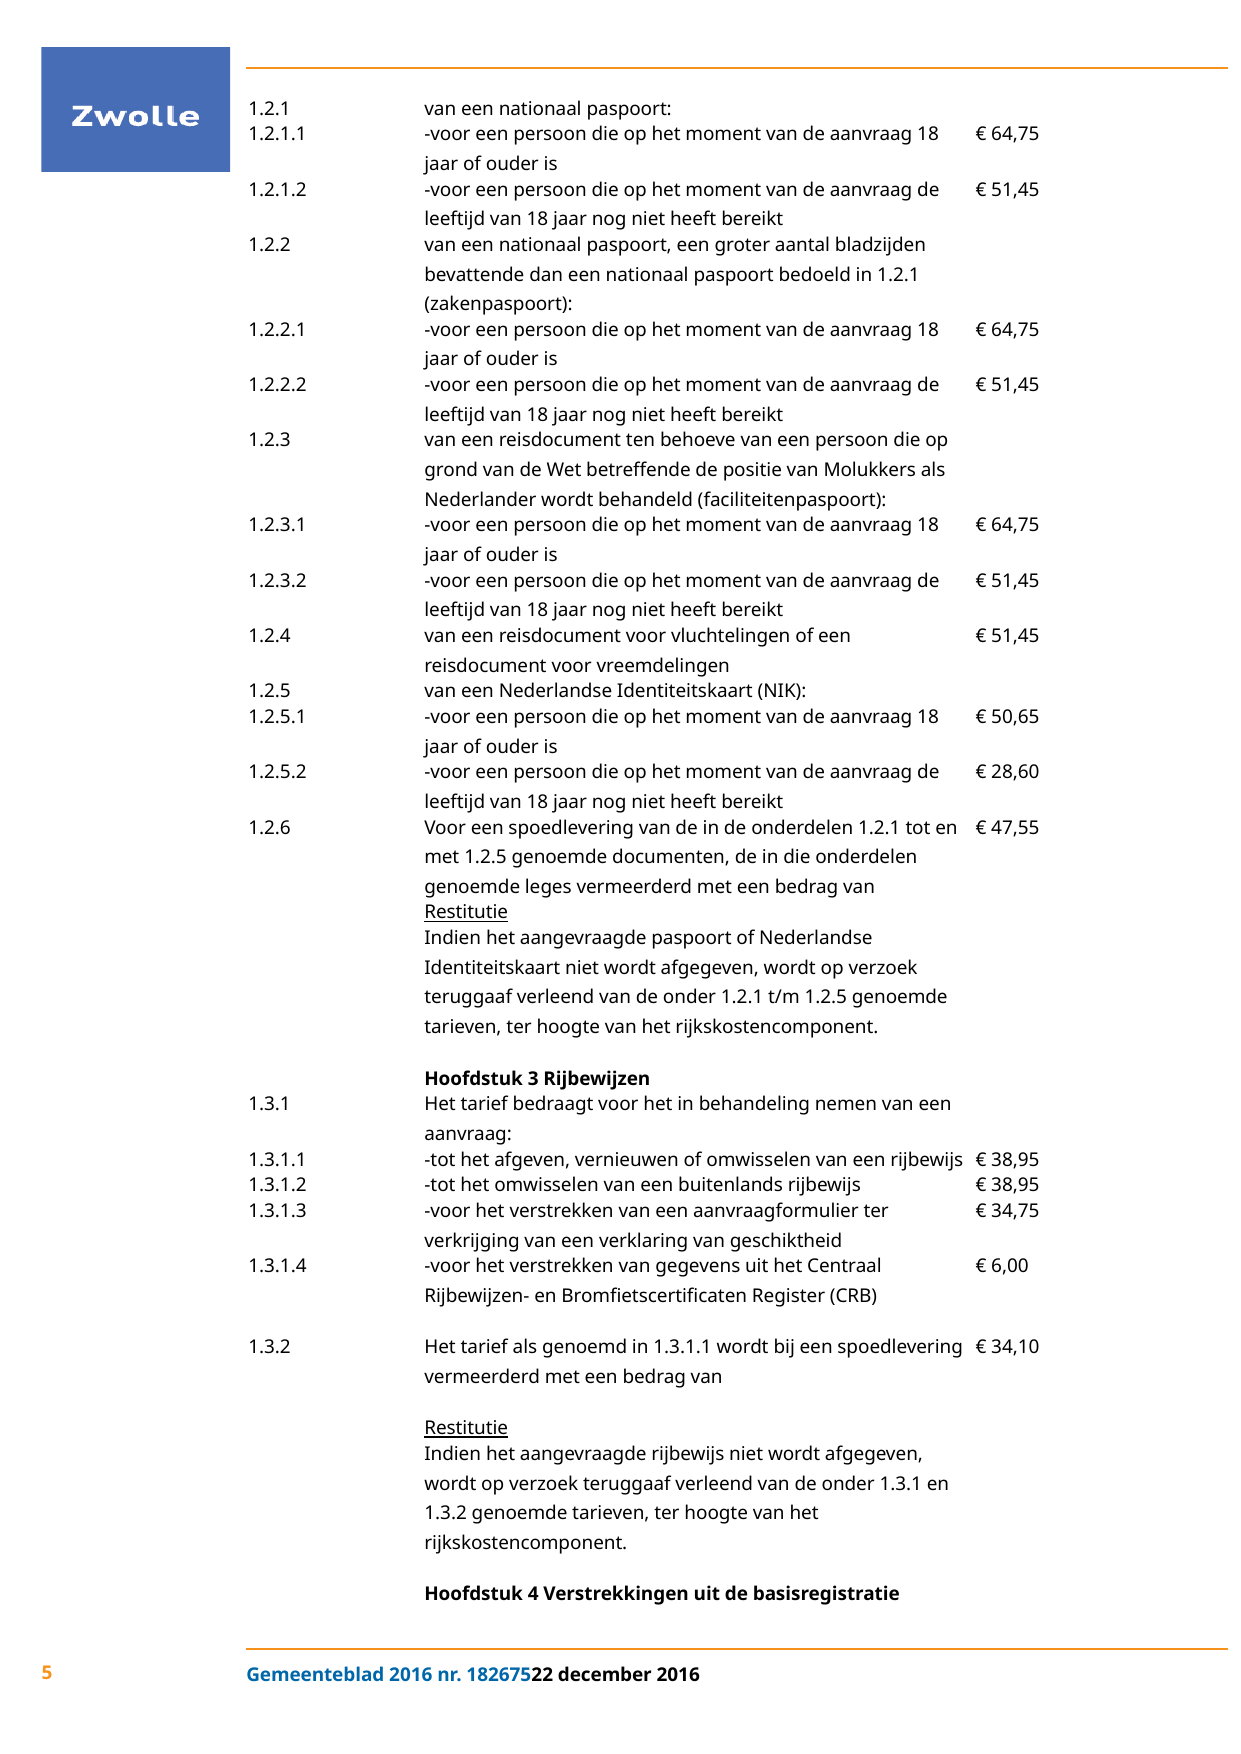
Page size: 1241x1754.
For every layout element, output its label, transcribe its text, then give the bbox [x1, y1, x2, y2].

table_cell van een reisdocument voor vluchtelingen of een reisdocument voor vreemdelingen [424, 622, 975, 677]
table_cell [975, 925, 1152, 1039]
table_cell Voor een spoedlevering van de in de onderdelen 1.2.1 tot en met 1.2.5 genoemde documenten, de in die onderdelen genoemde leges vermeerderd met een bedrag van [424, 814, 975, 899]
table_cell Het tarief als genoemd in 1.3.1.1 wordt bij een spoedlevering vermeerderd met een bedrag van [424, 1334, 975, 1389]
picture [41, 47, 231, 172]
table_cell 1.2.1 [248, 95, 424, 121]
table_cell [975, 1415, 1152, 1440]
table_cell € 38,95 [975, 1146, 1152, 1171]
table_cell 1.3.1.3 [248, 1197, 424, 1252]
table_cell € 51,45 [975, 371, 1152, 427]
table_cell 1.2.1.2 [248, 176, 424, 231]
table_cell Hoofdstuk 4 Verstrekkingen uit de basisregistratie [424, 1581, 975, 1606]
table_cell € 34,10 [975, 1334, 1152, 1389]
table_cell 1.2.2.2 [248, 371, 424, 427]
table_cell -voor een persoon die op het moment van de aanvraag 18 jaar of ouder is [424, 512, 975, 567]
table_cell van een Nederlandse Identiteitskaart (NIK): [424, 678, 975, 703]
table_cell van een nationaal paspoort, een groter aantal bladzijden bevattende dan een nationaal paspoort bedoeld in 1.2.1 (zakenpaspoort): [424, 231, 975, 316]
table_cell [424, 1555, 975, 1581]
table_cell 1.2.6 [248, 814, 424, 899]
table_cell 1.3.1 [248, 1090, 424, 1146]
table_cell -voor een persoon die op het moment van de aanvraag de leeftijd van 18 jaar nog niet heeft bereikt [424, 371, 975, 427]
table_cell 1.2.5 [248, 678, 424, 703]
table_cell 1.2.3.1 [248, 512, 424, 567]
table_cell 1.3.1.4 [248, 1253, 424, 1308]
table_cell [424, 1039, 975, 1065]
table_cell van een nationaal paspoort: [424, 95, 975, 121]
table_cell [975, 1389, 1152, 1414]
table_cell Restitutie [424, 1415, 975, 1440]
table_cell [248, 1440, 424, 1555]
table_cell Hoofdstuk 3 Rijbewijzen [424, 1065, 975, 1090]
table_cell -voor een persoon die op het moment van de aanvraag 18 jaar of ouder is [424, 703, 975, 758]
table_cell 1.2.3 [248, 427, 424, 512]
table_cell [248, 1389, 424, 1414]
table_cell -tot het afgeven, vernieuwen of omwisselen van een rijbewijs [424, 1146, 975, 1171]
table_cell Restitutie [424, 899, 975, 924]
table_cell [975, 1039, 1152, 1065]
table_cell -voor een persoon die op het moment van de aanvraag de leeftijd van 18 jaar nog niet heeft bereikt [424, 759, 975, 814]
table_cell [975, 231, 1152, 316]
table_cell [248, 1308, 424, 1333]
table_cell € 47,55 [975, 814, 1152, 899]
table_cell [975, 1308, 1152, 1333]
table_cell 1.2.3.2 [248, 567, 424, 622]
table_cell € 50,65 [975, 703, 1152, 758]
table_cell € 51,45 [975, 622, 1152, 677]
table_cell -voor het verstrekken van een aanvraagformulier ter verkrijging van een verklaring van geschiktheid [424, 1197, 975, 1252]
table_cell [248, 1039, 424, 1065]
table_cell € 51,45 [975, 567, 1152, 622]
table_cell [424, 1389, 975, 1414]
table_cell € 34,75 [975, 1197, 1152, 1252]
table_cell [975, 678, 1152, 703]
table_cell 1.2.5.1 [248, 703, 424, 758]
table_cell -voor een persoon die op het moment van de aanvraag de leeftijd van 18 jaar nog niet heeft bereikt [424, 567, 975, 622]
table_cell € 64,75 [975, 512, 1152, 567]
table_cell [248, 925, 424, 1039]
table_cell 1.3.2 [248, 1334, 424, 1389]
table_cell -voor het verstrekken van gegevens uit het Centraal Rijbewijzen- en Bromfietscertificaten Register (CRB) [424, 1253, 975, 1308]
table_cell 1.2.1.1 [248, 121, 424, 176]
table_cell Het tarief bedraagt voor het in behandeling nemen van een aanvraag: [424, 1090, 975, 1146]
table_cell -voor een persoon die op het moment van de aanvraag 18 jaar of ouder is [424, 316, 975, 371]
table_cell € 38,95 [975, 1171, 1152, 1197]
table_cell [248, 899, 424, 924]
table_cell Indien het aangevraagde rijbewijs niet wordt afgegeven, wordt op verzoek teruggaaf verleend van de onder 1.3.1 en 1.3.2 genoemde tarieven, ter hoogte van het rijkskostencomponent. [424, 1440, 975, 1555]
table_cell [975, 1440, 1152, 1555]
table_cell [975, 1581, 1152, 1606]
table_cell [248, 1581, 424, 1606]
table_cell 1.3.1.1 [248, 1146, 424, 1171]
table_cell -tot het omwisselen van een buitenlands rijbewijs [424, 1171, 975, 1197]
table_cell 1.2.5.2 [248, 759, 424, 814]
table_cell [248, 1415, 424, 1440]
table_cell [424, 1308, 975, 1333]
table_cell -voor een persoon die op het moment van de aanvraag de leeftijd van 18 jaar nog niet heeft bereikt [424, 176, 975, 231]
table_cell van een reisdocument ten behoeve van een persoon die op grond van de Wet betreffende de positie van Molukkers als Nederlander wordt behandeld (faciliteitenpaspoort): [424, 427, 975, 512]
table_cell [248, 1555, 424, 1581]
table_cell 1.2.4 [248, 622, 424, 677]
table_cell [975, 427, 1152, 512]
table_cell € 6,00 [975, 1253, 1152, 1308]
table_cell 1.2.2 [248, 231, 424, 316]
table_cell € 28,60 [975, 759, 1152, 814]
table_cell € 51,45 [975, 176, 1152, 231]
table_cell [975, 1065, 1152, 1090]
table_cell [248, 1065, 424, 1090]
table_cell [975, 1090, 1152, 1146]
table_cell [975, 899, 1152, 924]
table_cell € 64,75 [975, 316, 1152, 371]
table_cell 1.2.2.1 [248, 316, 424, 371]
table_cell [975, 95, 1152, 121]
table_cell 1.3.1.2 [248, 1171, 424, 1197]
table_cell € 64,75 [975, 121, 1152, 176]
table_cell -voor een persoon die op het moment van de aanvraag 18 jaar of ouder is [424, 121, 975, 176]
table_cell [975, 1555, 1152, 1581]
table_cell Indien het aangevraagde paspoort of Nederlandse Identiteitskaart niet wordt afgegeven, wordt op verzoek teruggaaf verleend van de onder 1.2.1 t/m 1.2.5 genoemde tarieven, ter hoogte van het rijkskostencomponent. [424, 925, 975, 1039]
